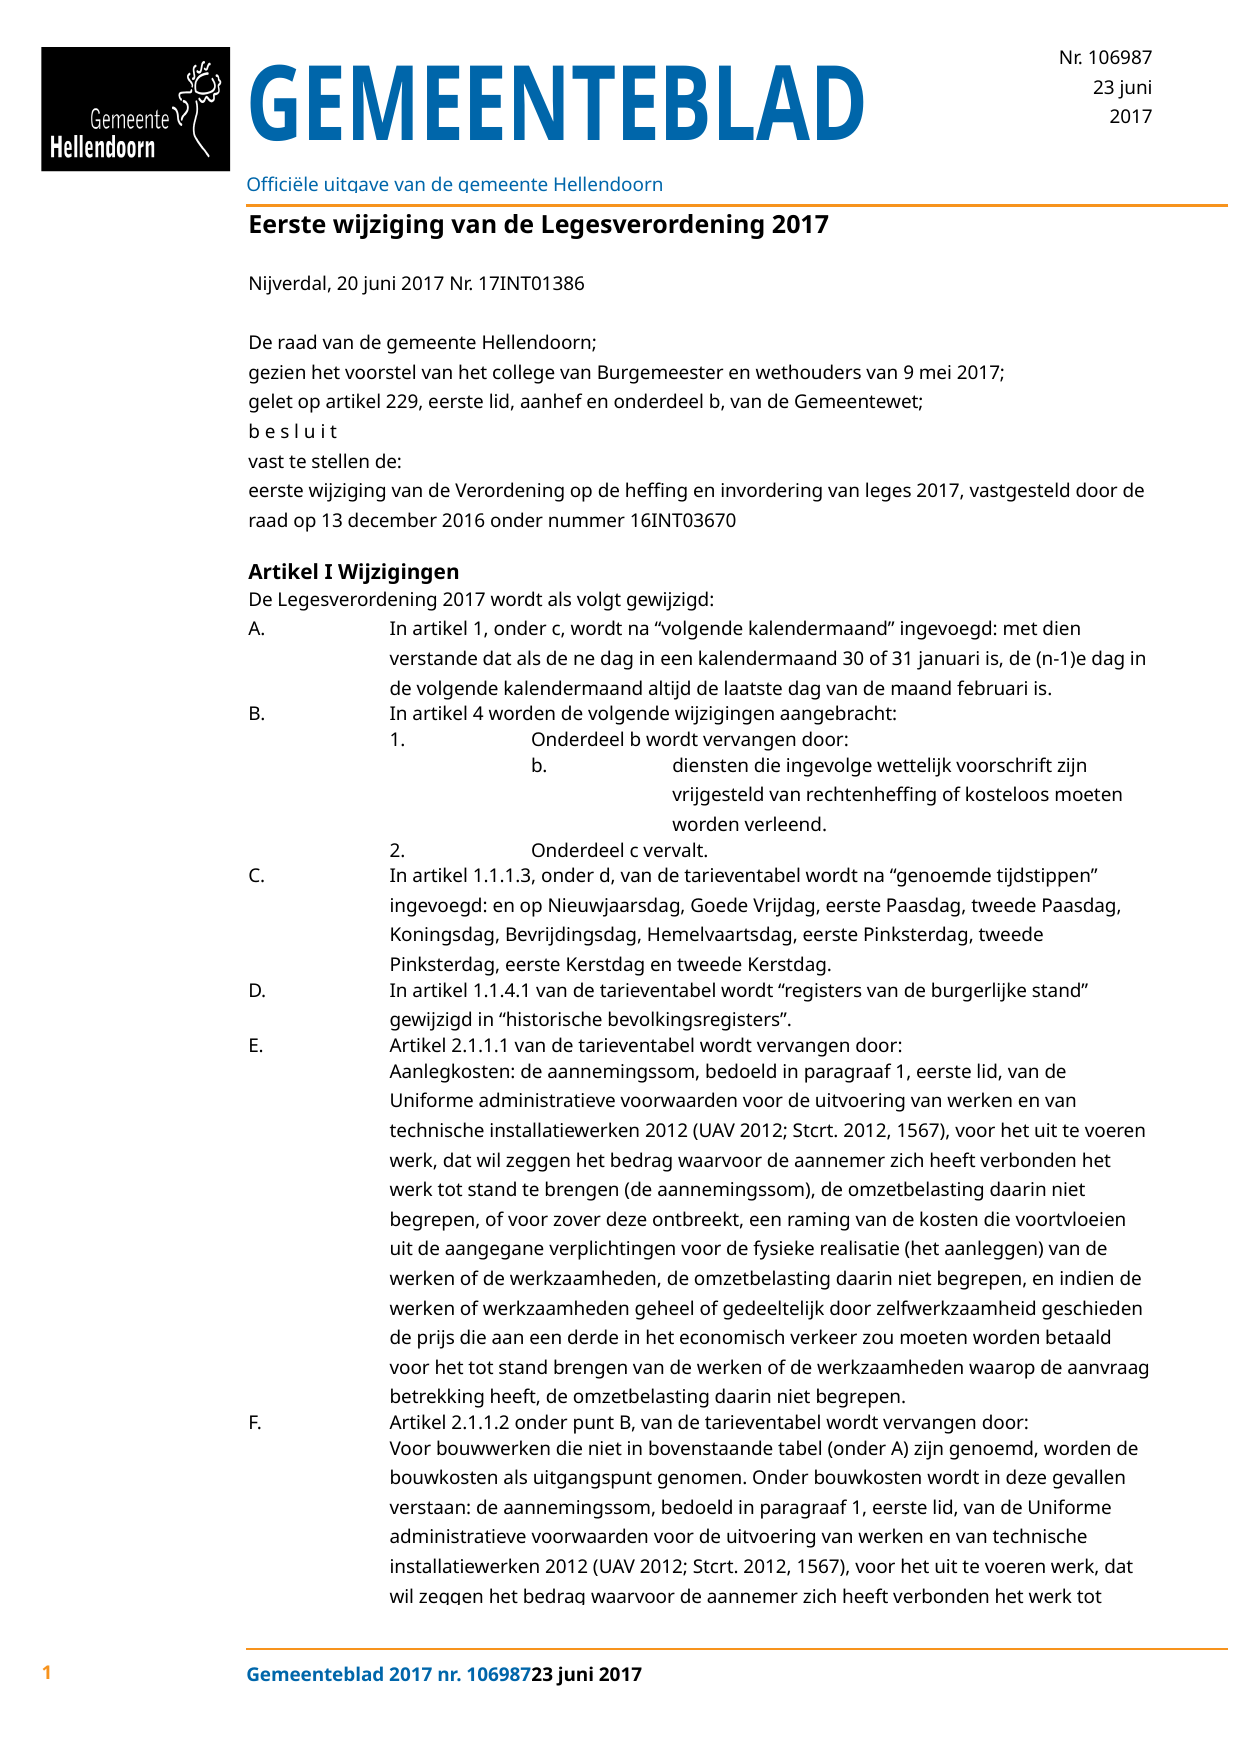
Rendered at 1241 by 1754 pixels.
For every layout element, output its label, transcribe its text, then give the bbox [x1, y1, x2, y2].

table_cell 2. [389, 837, 531, 862]
table_cell In artikel 1.1.1.3, onder d, van de tarieventabel wordt na “genoemde tijdstippen” ingevoegd: en op Nieuwjaarsdag, Goede Vrijdag, eerste Paasdag, tweede Paasdag, Koningsdag, Bevrijdingsdag, Hemelvaartsdag, eerste Pinksterdag, tweede Pinksterdag, eerste Kerstdag en tweede Kerstdag. [389, 863, 1152, 977]
table_cell [248, 1435, 389, 1604]
text De Legesverordening 2017 wordt als volgt gewijzigd: [248, 586, 1152, 612]
table_cell [248, 1058, 389, 1409]
table_cell In artikel 4 worden de volgende wijzigingen aangebracht: [389, 700, 1152, 726]
table_cell D. [248, 977, 389, 1032]
text De raad van de gemeente Hellendoorn; [248, 329, 1152, 355]
table_cell F. [248, 1409, 389, 1435]
table_cell Artikel 2.1.1.1 van de tarieventabel wordt vervangen door: [389, 1032, 1152, 1058]
text Eerste wijziging van de Legesverordening 2017 [248, 207, 1152, 241]
table_cell E. [248, 1032, 389, 1058]
table_cell [248, 837, 389, 862]
table_cell [248, 752, 389, 837]
table_cell In artikel 1.1.4.1 van de tarieventabel wordt “registers van de burgerlijke stand” gewijzigd in “historische bevolkingsregisters”. [389, 977, 1152, 1032]
table_cell diensten die ingevolge wettelijk voorschrift zijn vrijgesteld van rechtenheffing of kosteloos moeten worden verleend. [672, 752, 1152, 837]
table_cell B. [248, 700, 389, 726]
picture [41, 47, 231, 172]
table_cell 1. [389, 726, 531, 752]
table_cell [389, 752, 531, 837]
table_cell Voor bouwwerken die niet in bovenstaande tabel (onder A) zijn genoemd, worden de bouwkosten als uitgangspunt genomen. Onder bouwkosten wordt in deze gevallen verstaan: de aannemingssom, bedoeld in paragraaf 1, eerste lid, van de Uniforme administratieve voorwaarden voor de uitvoering van werken en van technische installatiewerken 2012 (UAV 2012; Stcrt. 2012, 1567), voor het uit te voeren werk, dat wil zeggen het bedrag waarvoor de aannemer zich heeft verbonden het werk tot [389, 1435, 1152, 1604]
text Nijverdal, 20 juni 2017 Nr. 17INT01386 [248, 270, 1152, 296]
table_header A. [248, 616, 389, 700]
text b e s l u i t [248, 418, 1152, 444]
table_cell [248, 726, 389, 752]
table_cell b. [531, 752, 672, 837]
text eerste wijziging van de Verordening op de heffing en invordering van leges 2017, vastgesteld door de raad op 13 december 2016 onder nummer 16INT03670 [248, 477, 1152, 533]
table_cell Aanlegkosten: de aannemingssom, bedoeld in paragraaf 1, eerste lid, van de Uniforme administratieve voorwaarden voor de uitvoering van werken en van technische installatiewerken 2012 (UAV 2012; Stcrt. 2012, 1567), voor het uit te voeren werk, dat wil zeggen het bedrag waarvoor de aannemer zich heeft verbonden het werk tot stand te brengen (de aannemingssom), de omzetbelasting daarin niet begrepen, of voor zover deze ontbreekt, een raming van de kosten die voortvloeien uit de aangegane verplichtingen voor de fysieke realisatie (het aanleggen) van de werken of de werkzaamheden, de omzetbelasting daarin niet begrepen, en indien de werken of werkzaamheden geheel of gedeeltelijk door zelfwerkzaamheid geschieden de prijs die aan een derde in het economisch verkeer zou moeten worden betaald voor het tot stand brengen van de werken of de werkzaamheden waarop de aanvraag betrekking heeft, de omzetbelasting daarin niet begrepen. [389, 1058, 1152, 1409]
text vast te stellen de: [248, 448, 1152, 473]
text gezien het voorstel van het college van Burgemeester en wethouders van 9 mei 2017; [248, 359, 1152, 385]
table_cell Onderdeel b wordt vervangen door: [531, 726, 1152, 752]
table_cell C. [248, 863, 389, 977]
table_header In artikel 1, onder c, wordt na “volgende kalendermaand” ingevoegd: met dien verstande dat als de ne dag in een kalendermaand 30 of 31 januari is, de (n-1)e dag in de volgende kalendermaand altijd de laatste dag van de maand februari is. [389, 616, 1152, 700]
table_cell Artikel 2.1.1.2 onder punt B, van de tarieventabel wordt vervangen door: [389, 1409, 1152, 1435]
text gelet op artikel 229, eerste lid, aanhef en onderdeel b, van de Gemeentewet; [248, 389, 1152, 414]
table_cell Onderdeel c vervalt. [531, 837, 1152, 862]
text Artikel I Wijzigingen [248, 557, 1152, 586]
